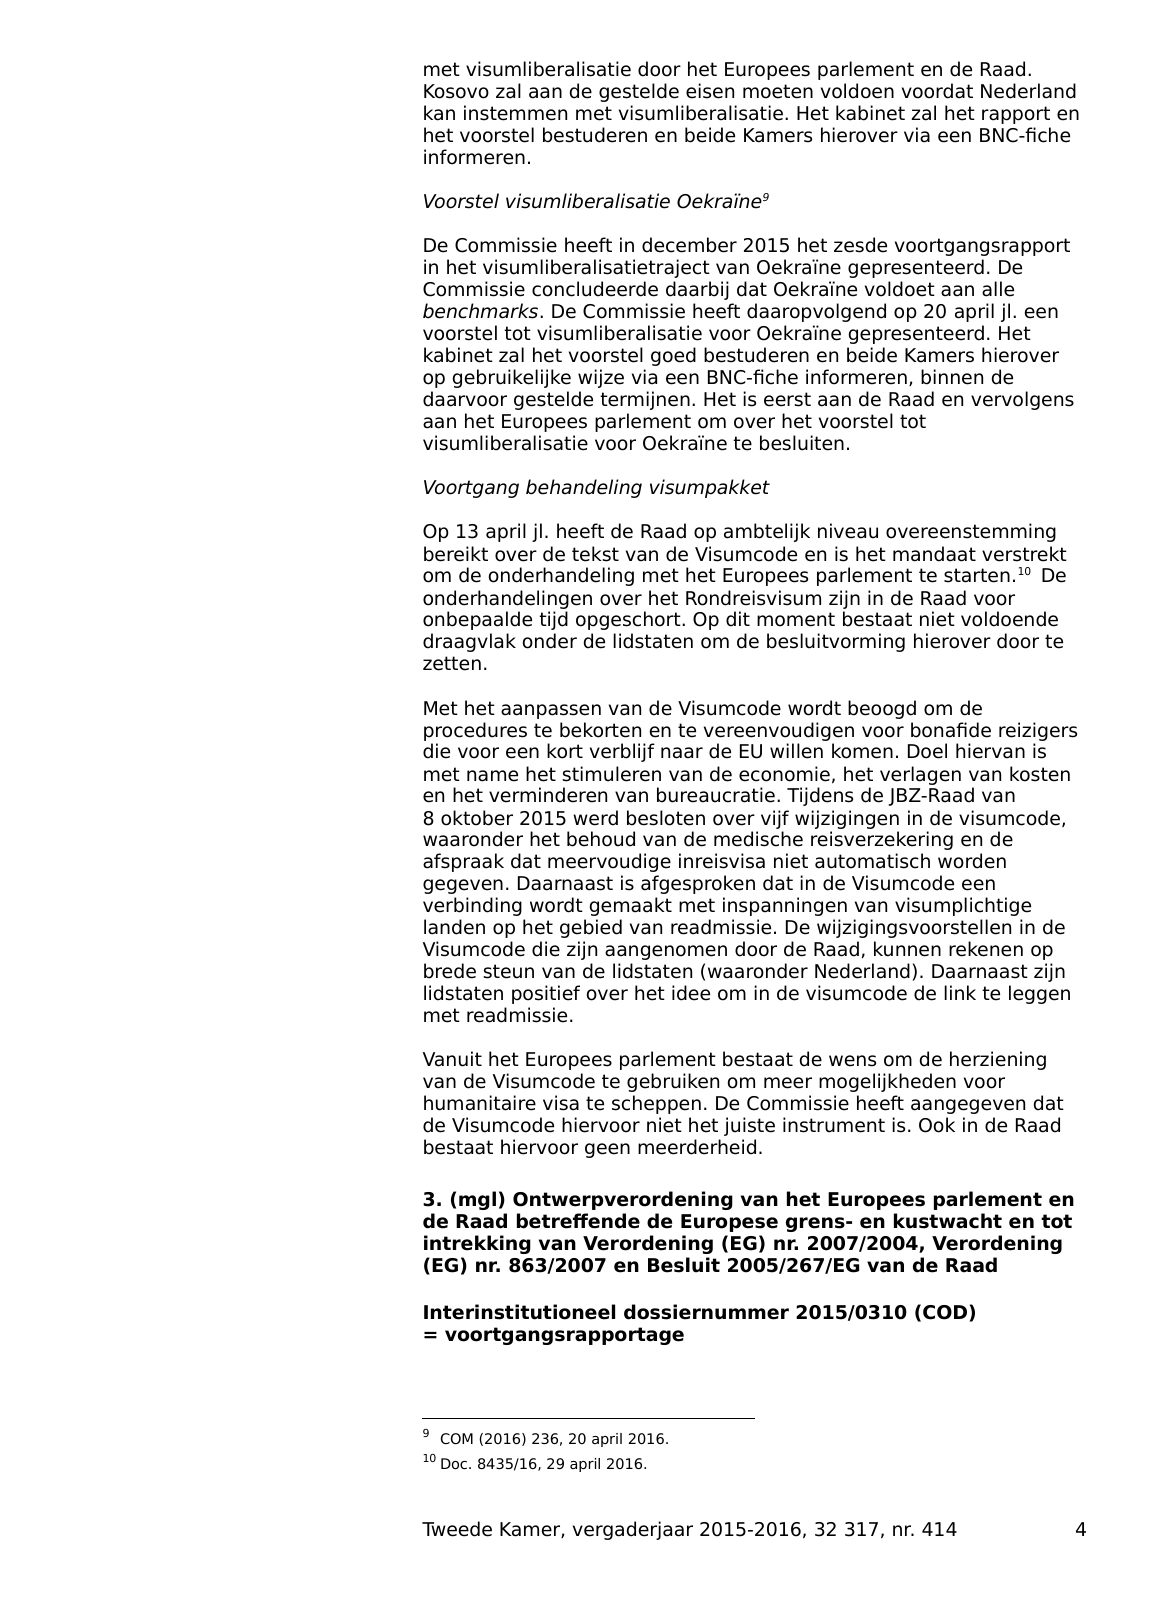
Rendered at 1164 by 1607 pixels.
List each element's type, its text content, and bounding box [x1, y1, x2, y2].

text met visumliberalisatie door het Europees parlement en de Raad. Kosovo zal aan de gestelde eisen moeten voldoen voordat Nederland kan instemmen met visumliberalisatie. Het kabinet zal het rapport en het voorstel bestuderen en beide Kamers hierover via een BNC-fiche informeren. [422, 59, 1087, 169]
subtitle 3. (mgl) Ontwerpverordening van het Europees parlement en de Raad betreffende de Europese grens- en kustwacht en tot intrekking van Verordening (EG) nr. 2007/2004, Verordening (EG) nr. 863/2007 en Besluit 2005/267/EG van de Raad [422, 1189, 1087, 1277]
text Op 13 april jl. heeft de Raad op ambtelijk niveau overeenstemming bereikt over de tekst van de Visumcode en is het mandaat verstrekt om de onderhandeling met het Europees parlement te starten. De onderhandelingen over het Rondreisvisum zijn in de Raad voor onbepaalde tijd opgeschort. Op dit moment bestaat niet voldoende draagvlak onder de lidstaten om de besluitvorming hierover door te zetten. [422, 521, 1087, 675]
text De Commissie heeft in december 2015 het zesde voortgangsrapport in het visumliberalisatietraject van Oekraïne gepresenteerd. De Commissie concludeerde daarbij dat Oekraïne voldoet aan alle benchmarks. De Commissie heeft daaropvolgend op 20 april jl. een voorstel tot visumliberalisatie voor Oekraïne gepresenteerd. Het kabinet zal het voorstel goed bestuderen en beide Kamers hierover op gebruikelijke wijze via een BNC-fiche informeren, binnen de daarvoor gestelde termijnen. Het is eerst aan de Raad en vervolgens aan het Europees parlement om over het voorstel tot visumliberalisatie voor Oekraïne te besluiten. [422, 235, 1087, 455]
text Met het aanpassen van de Visumcode wordt beoogd om de procedures te bekorten en te vereenvoudigen voor bonafide reizigers die voor een kort verblijf naar de EU willen komen. Doel hiervan is met name het stimuleren van de economie, het verlagen van kosten en het verminderen van bureaucratie. Tijdens de JBZ-Raad van 8 oktober 2015 werd besloten over vijf wijzigingen in de visumcode, waaronder het behoud van de medische reisverzekering en de afspraak dat meervoudige inreisvisa niet automatisch worden gegeven. Daarnaast is afgesproken dat in de Visumcode een verbinding wordt gemaakt met inspanningen van visumplichtige landen op het gebied van readmissie. De wijzigingsvoorstellen in de Visumcode die zijn aangenomen door de Raad, kunnen rekenen op brede steun van de lidstaten (waaronder Nederland). Daarnaast zijn lidstaten positief over het idee om in de visumcode de link te leggen met readmissie. [422, 697, 1087, 1027]
text Vanuit het Europees parlement bestaat de wens om de herziening van de Visumcode te gebruiken om meer mogelijkheden voor humanitaire visa te scheppen. De Commissie heeft aangegeven dat de Visumcode hiervoor niet het juiste instrument is. Ook in de Raad bestaat hiervoor geen meerderheid. [422, 1049, 1087, 1159]
text Interinstitutioneel dossiernummer 2015/0310 (COD) [422, 1302, 1087, 1324]
subtitle Voortgang behandeling visumpakket [422, 477, 1087, 499]
text COM (2016) 236, 20 april 2016. [422, 1427, 1087, 1449]
subtitle Voorstel visumliberalisatie Oekraïne [422, 191, 1087, 213]
text Doc. 8435/16, 29 april 2016. [422, 1452, 1087, 1474]
text = voortgangsrapportage [422, 1324, 1087, 1346]
